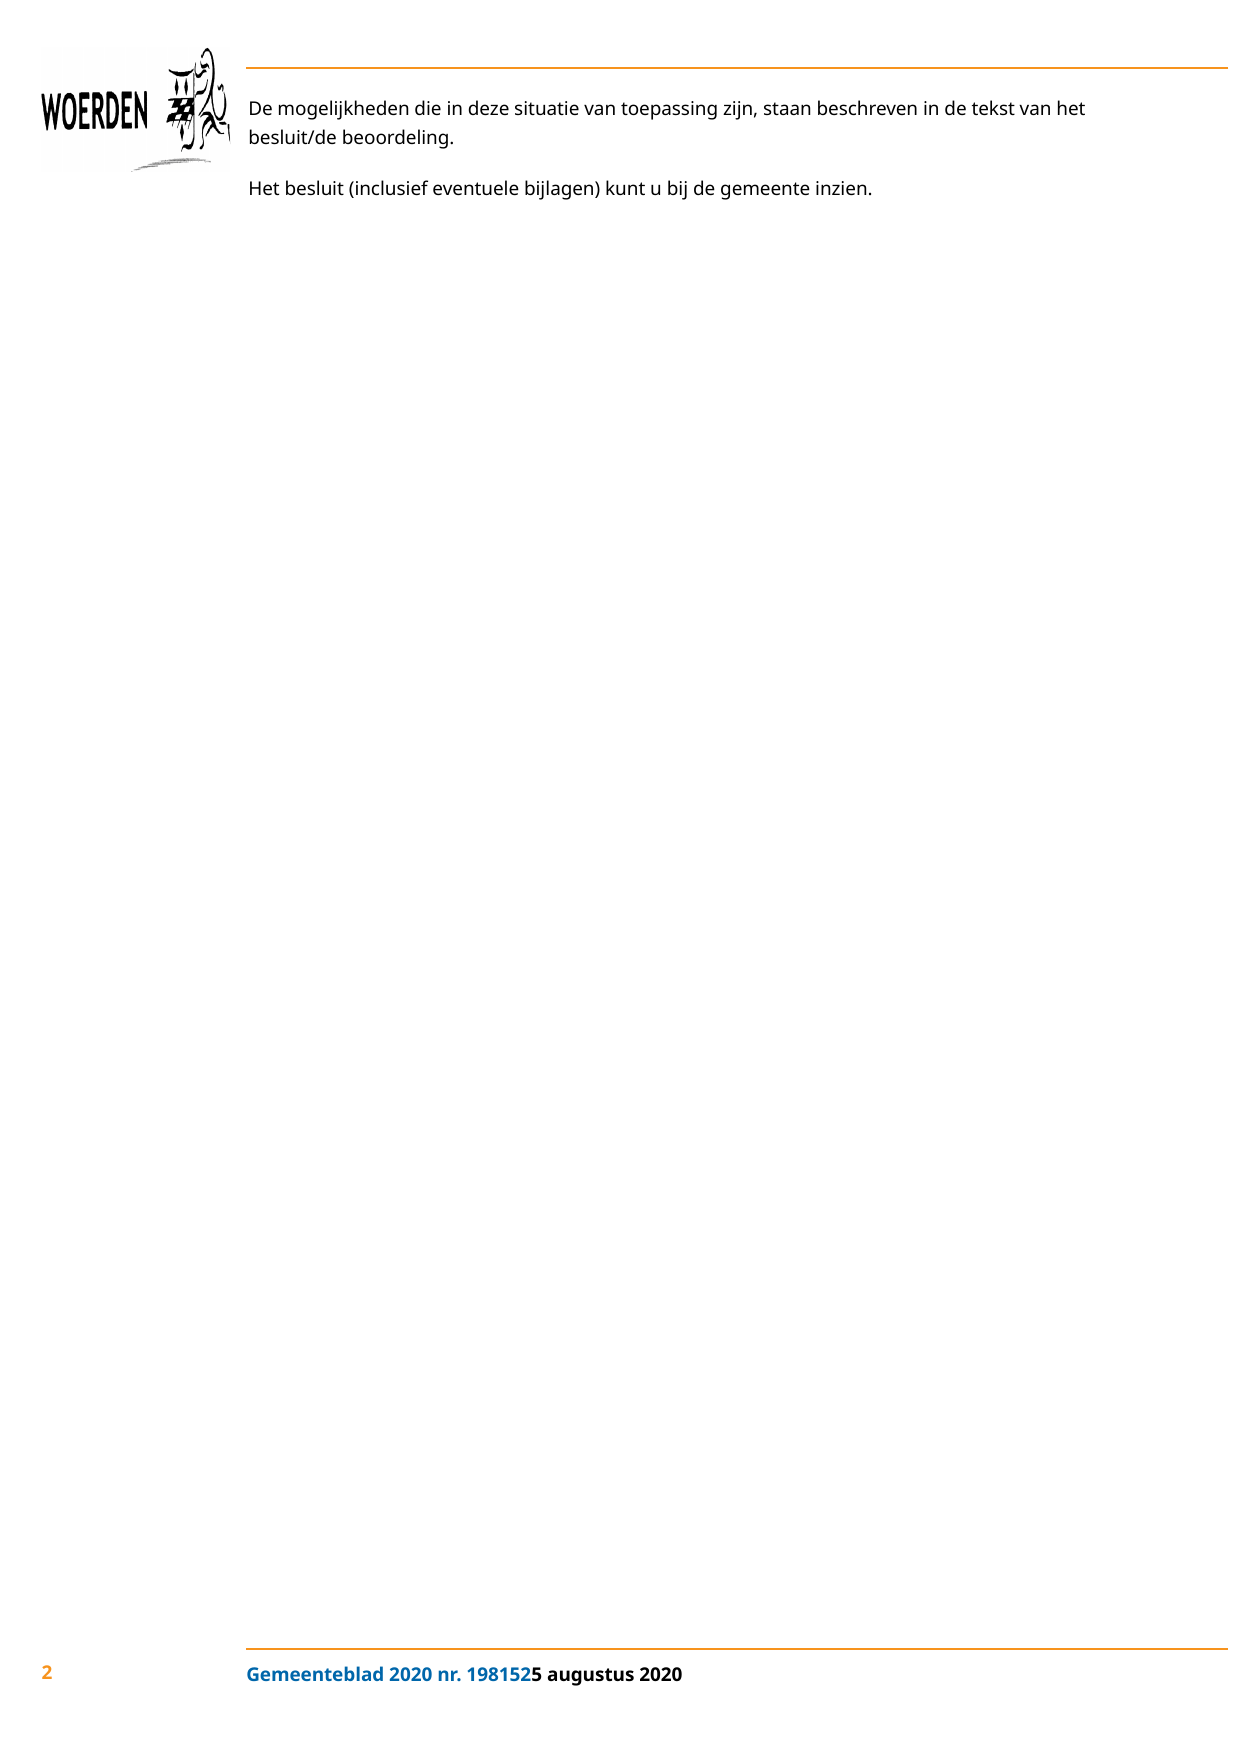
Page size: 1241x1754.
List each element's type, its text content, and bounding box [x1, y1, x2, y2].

text Het besluit (inclusief eventuele bijlagen) kunt u bij de gemeente inzien. [248, 175, 1152, 201]
text De mogelijkheden die in deze situatie van toepassing zijn, staan beschreven in de tekst van het besluit/de beoordeling. [248, 95, 1152, 150]
picture [41, 47, 231, 172]
